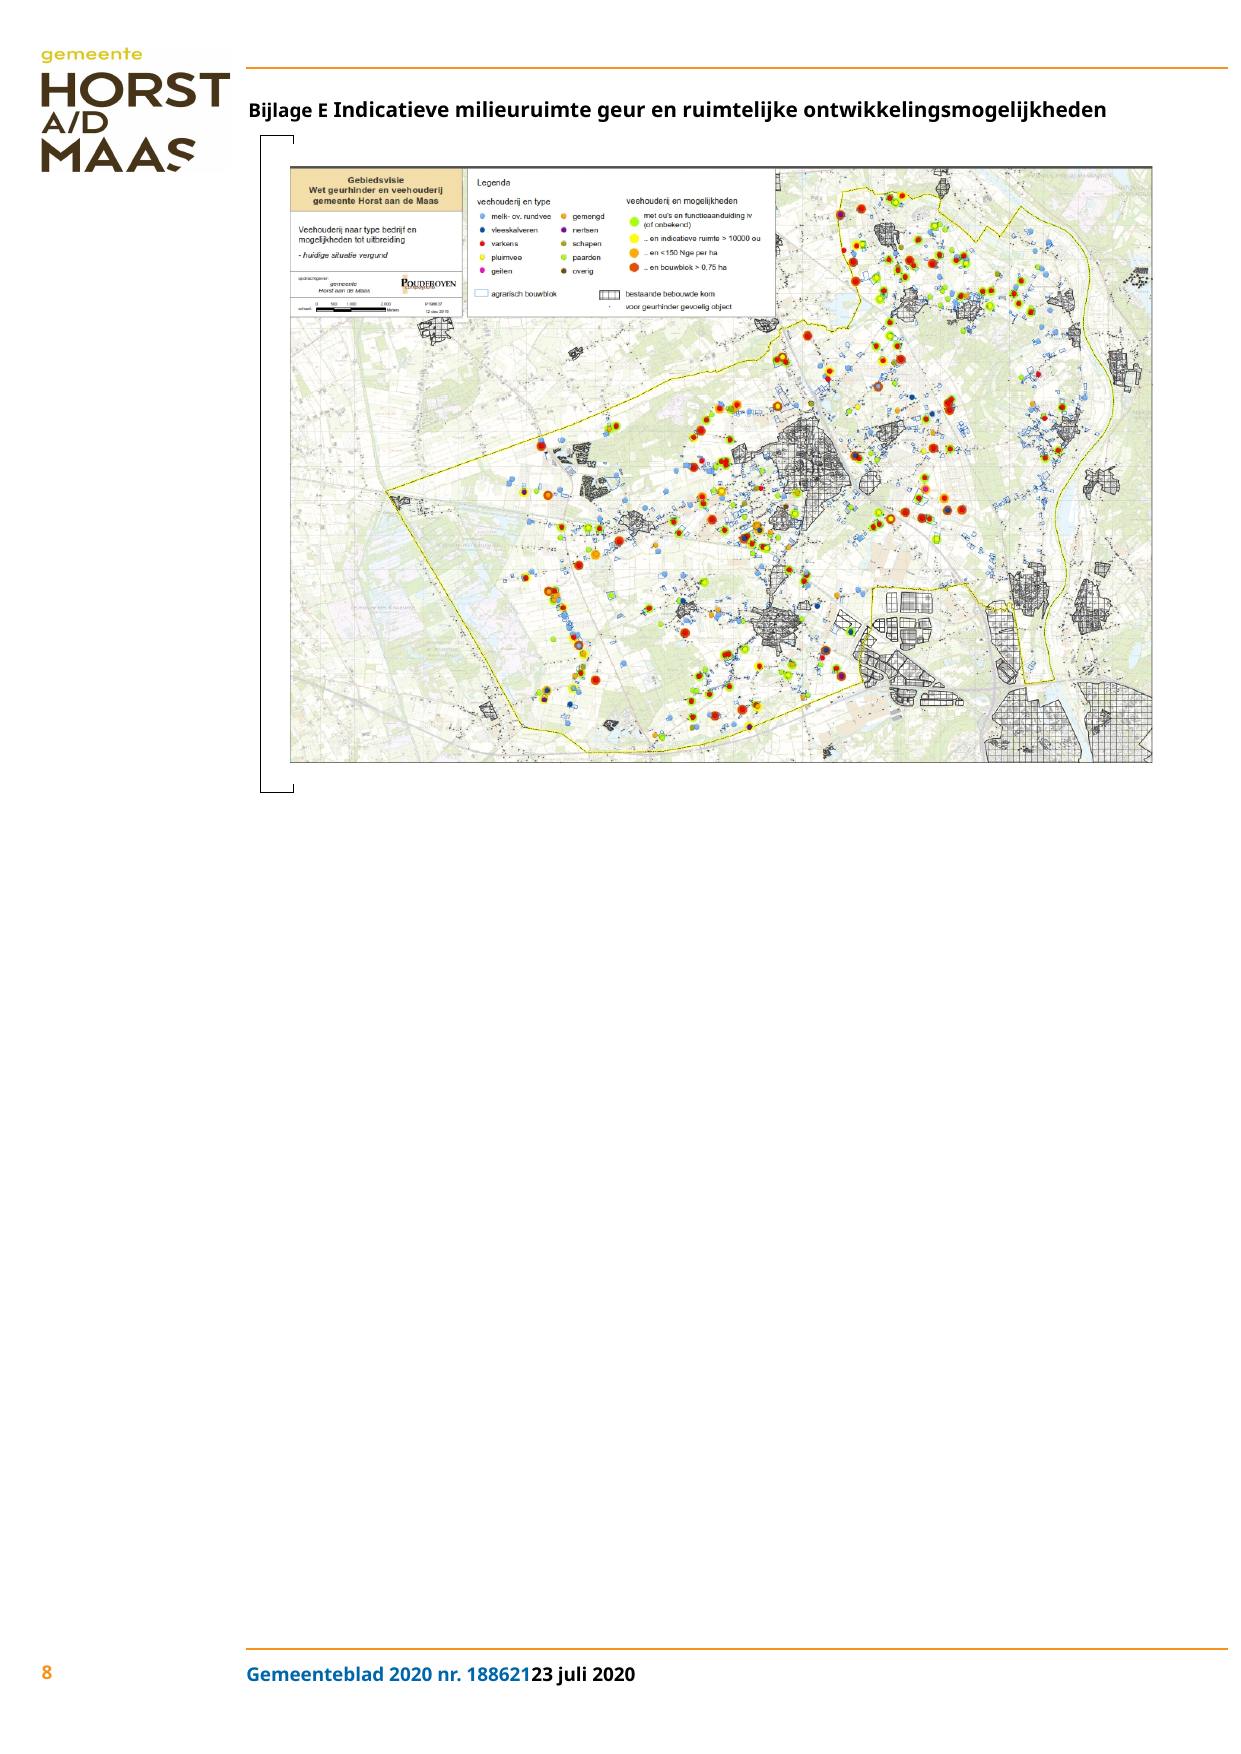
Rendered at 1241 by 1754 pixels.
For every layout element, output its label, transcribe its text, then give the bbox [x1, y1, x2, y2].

picture [41, 47, 231, 172]
picture [268, 144, 1173, 784]
text Bijlage E Indicatieve milieuruimte geur en ruimtelijke ontwikkelingsmogelijkheden [248, 95, 1152, 123]
